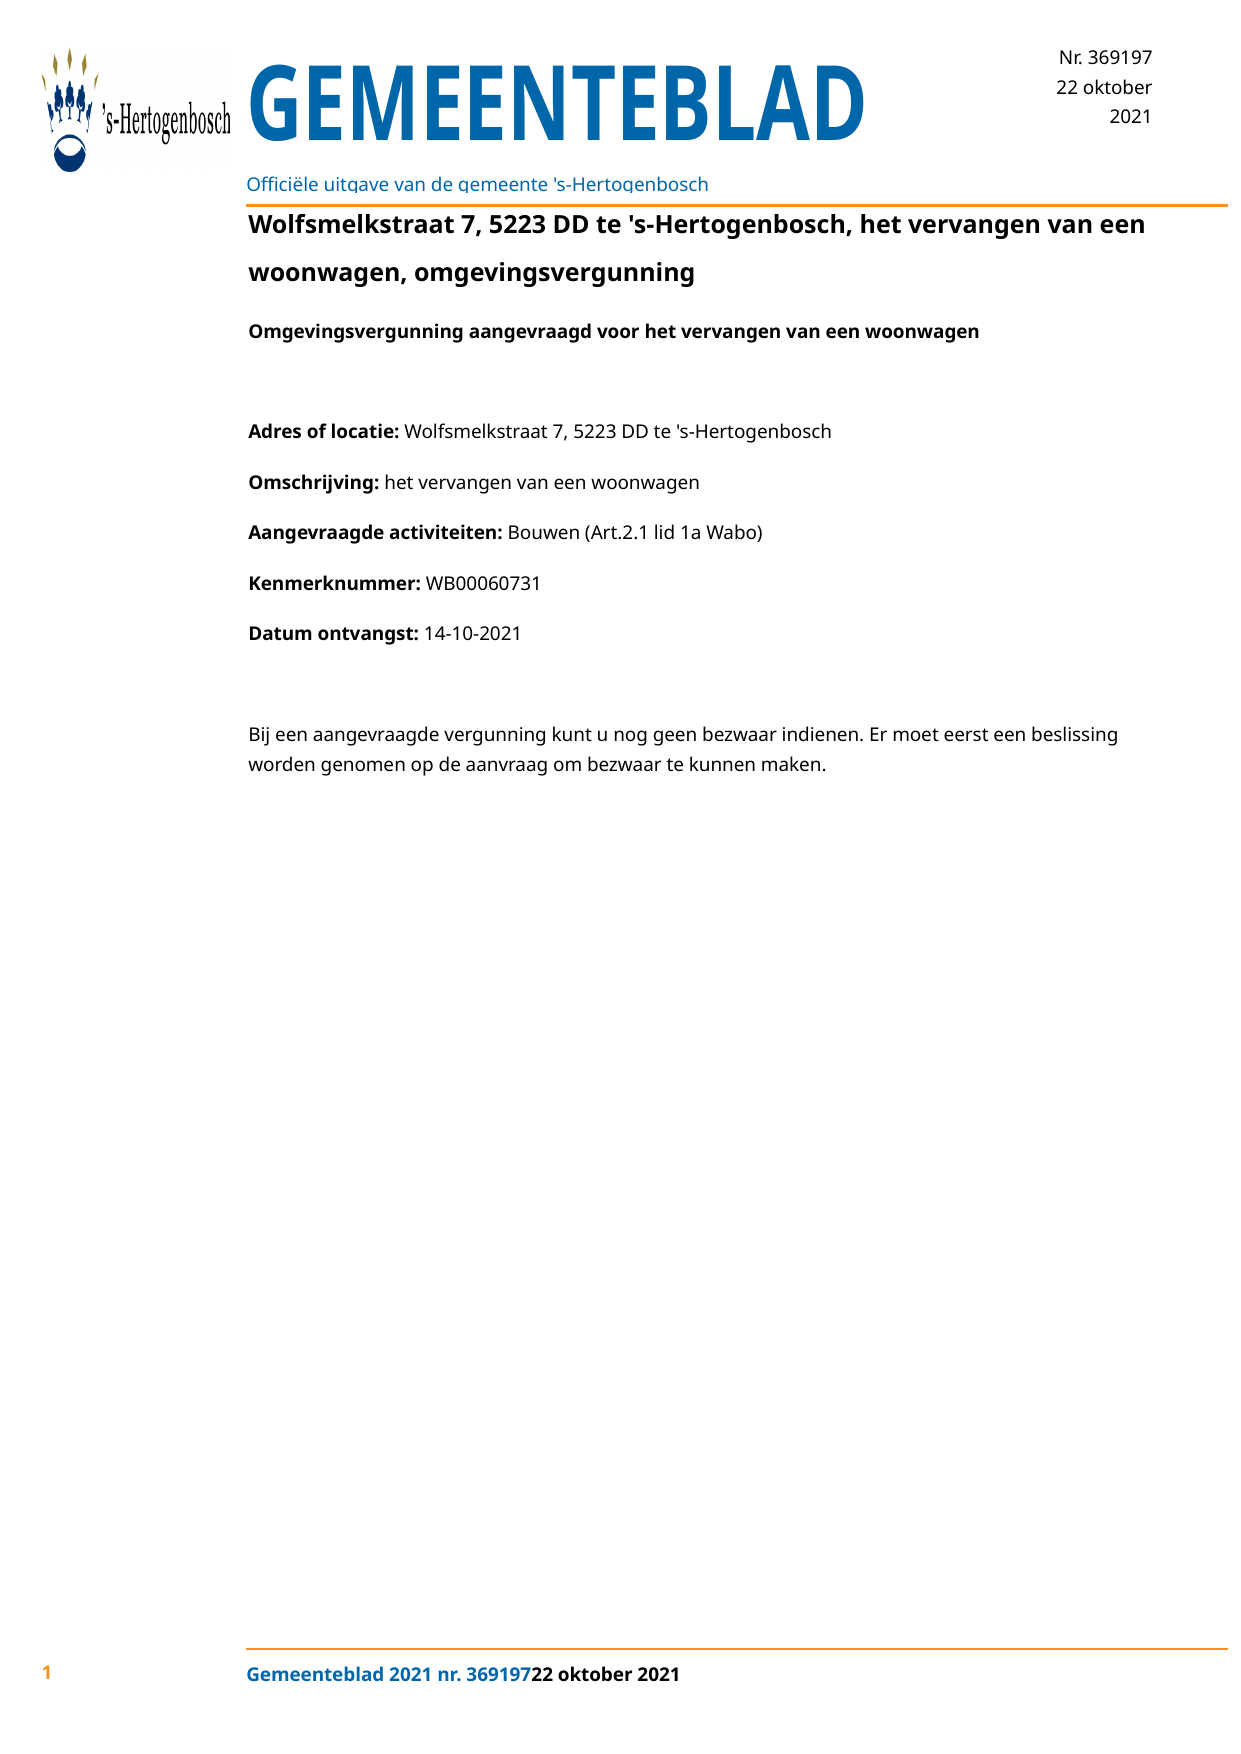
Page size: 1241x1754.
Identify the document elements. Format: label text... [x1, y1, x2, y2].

text Aangevraagde activiteiten: Bouwen (Art.2.1 lid 1a Wabo) [248, 519, 1152, 545]
text Kenmerknummer: WB00060731 [248, 570, 1152, 596]
text Bij een aangevraagde vergunning kunt u nog geen bezwaar indienen. Er moet eerst een beslissing worden genomen op de aanvraag om bezwaar te kunnen maken. [248, 721, 1152, 777]
text Adres of locatie: Wolfsmelkstraat 7, 5223 DD te 's-Hertogenbosch [248, 419, 1152, 444]
text Wolfsmelkstraat 7, 5223 DD te 's-Hertogenbosch, het vervangen van een woonwagen, omgevingsvergunning [248, 207, 1152, 288]
text Omschrijving: het vervangen van een woonwagen [248, 469, 1152, 495]
text Datum ontvangst: 14-10-2021 [248, 620, 1152, 646]
text Omgevingsvergunning aangevraagd voor het vervangen van een woonwagen [248, 318, 1152, 344]
picture [41, 47, 231, 172]
